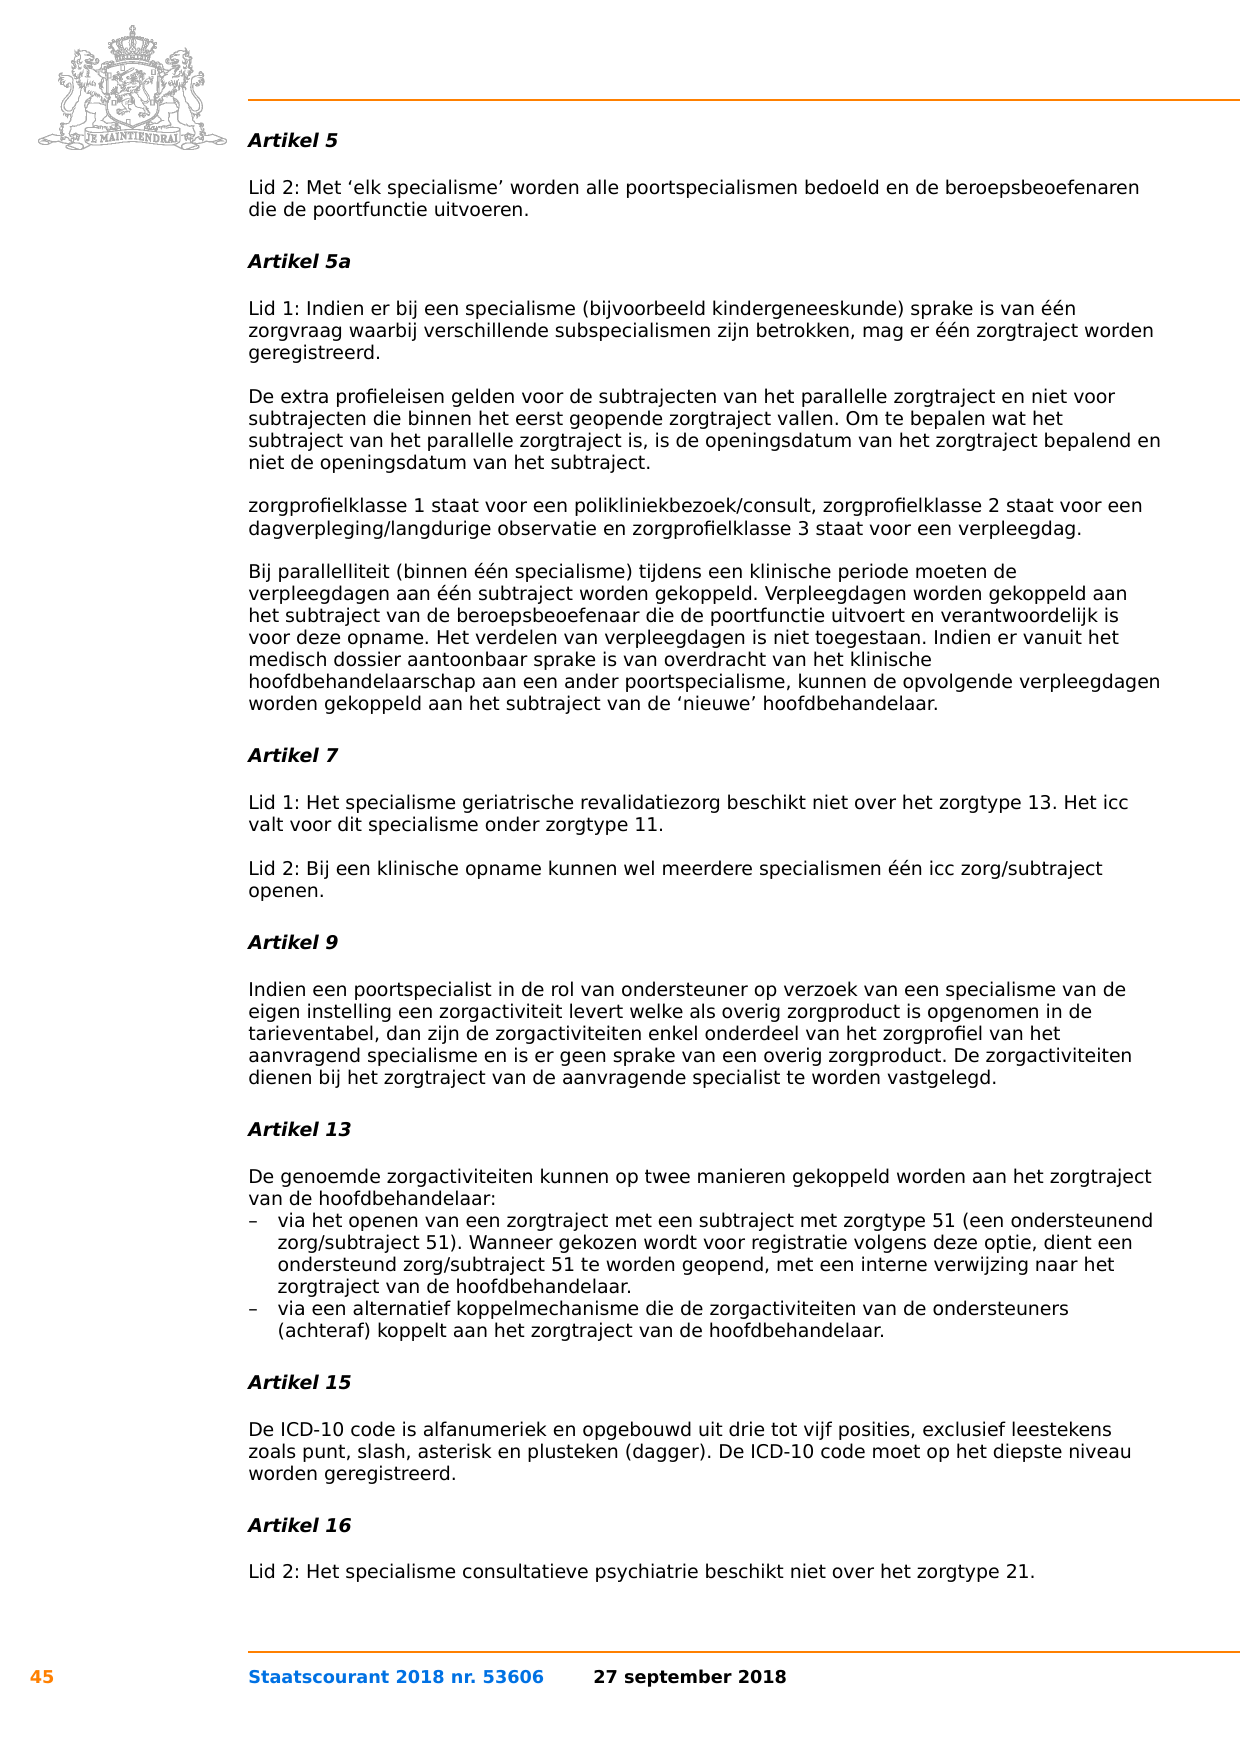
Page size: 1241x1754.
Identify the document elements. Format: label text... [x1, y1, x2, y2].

text Lid 2: Het specialisme consultatieve psychiatrie beschikt niet over het zorgtype 21. [248, 1561, 1163, 1583]
text Bij parallelliteit (binnen één specialisme) tijdens een klinische periode moeten de verpleegdagen aan één subtraject worden gekoppeld. Verpleegdagen worden gekoppeld aan het subtraject van de beroepsbeoefenaar die de poortfunctie uitvoert en verantwoordelijk is voor deze opname. Het verdelen van verpleegdagen is niet toegestaan. Indien er vanuit het medisch dossier aantoonbaar sprake is van overdracht van het klinische hoofdbehandelaarschap aan een ander poortspecialisme, kunnen de opvolgende verpleegdagen worden gekoppeld aan het subtraject van de ‘nieuwe’ hoofdbehandelaar. [248, 561, 1163, 715]
text – via het openen van een zorgtraject met een subtraject met zorgtype 51 (een ondersteunend zorg/subtraject 51). Wanneer gekozen wordt voor registratie volgens deze optie, dient een ondersteund zorg/subtraject 51 te worden geopend, met een interne verwijzing naar het zorgtraject van de hoofdbehandelaar. [248, 1210, 1163, 1298]
subtitle Artikel 9 [248, 932, 1163, 954]
text Indien een poortspecialist in de rol van ondersteuner op verzoek van een specialisme van de eigen instelling een zorgactiviteit levert welke als overig zorgproduct is opgenomen in de tarieventabel, dan zijn de zorgactiviteiten enkel onderdeel van het zorgprofiel van het aanvragend specialisme en is er geen sprake van een overig zorgproduct. De zorgactiviteiten dienen bij het zorgtraject van de aanvragende specialist te worden vastgelegd. [248, 979, 1163, 1089]
text zorgprofielklasse 1 staat voor een polikliniekbezoek/consult, zorgprofielklasse 2 staat voor een dagverpleging/langdurige observatie en zorgprofielklasse 3 staat voor een verpleegdag. [248, 495, 1163, 539]
subtitle Artikel 13 [248, 1119, 1163, 1141]
text Lid 2: Met ‘elk specialisme’ worden alle poortspecialismen bedoeld en de beroepsbeoefenaren die de poortfunctie uitvoeren. [248, 177, 1163, 221]
text De extra profieleisen gelden voor de subtrajecten van het parallelle zorgtraject en niet voor subtrajecten die binnen het eerst geopende zorgtraject vallen. Om te bepalen wat het subtraject van het parallelle zorgtraject is, is de openingsdatum van het zorgtraject bepalend en niet de openingsdatum van het subtraject. [248, 386, 1163, 473]
subtitle Artikel 5a [248, 251, 1163, 273]
subtitle Artikel 5 [248, 130, 1163, 152]
text De genoemde zorgactiviteiten kunnen op twee manieren gekoppeld worden aan het zorgtraject van de hoofdbehandelaar: [248, 1166, 1163, 1210]
text De ICD-10 code is alfanumeriek en opgebouwd uit drie tot vijf posities, exclusief leestekens zoals punt, slash, asterisk en plusteken (dagger). De ICD-10 code moet op het diepste niveau worden geregistreerd. [248, 1418, 1163, 1484]
text Lid 2: Bij een klinische opname kunnen wel meerdere specialismen één icc zorg/subtraject openen. [248, 858, 1163, 902]
picture [38, 25, 227, 150]
text Lid 1: Het specialisme geriatrische revalidatiezorg beschikt niet over het zorgtype 13. Het icc valt voor dit specialisme onder zorgtype 11. [248, 792, 1163, 836]
text – via een alternatief koppelmechanisme die de zorgactiviteiten van de ondersteuners (achteraf) koppelt aan het zorgtraject van de hoofdbehandelaar. [248, 1298, 1163, 1342]
subtitle Artikel 15 [248, 1372, 1163, 1393]
subtitle Artikel 16 [248, 1514, 1163, 1536]
subtitle Artikel 7 [248, 745, 1163, 767]
text Lid 1: Indien er bij een specialisme (bijvoorbeeld kindergeneeskunde) sprake is van één zorgvraag waarbij verschillende subspecialismen zijn betrokken, mag er één zorgtraject worden geregistreerd. [248, 298, 1163, 364]
